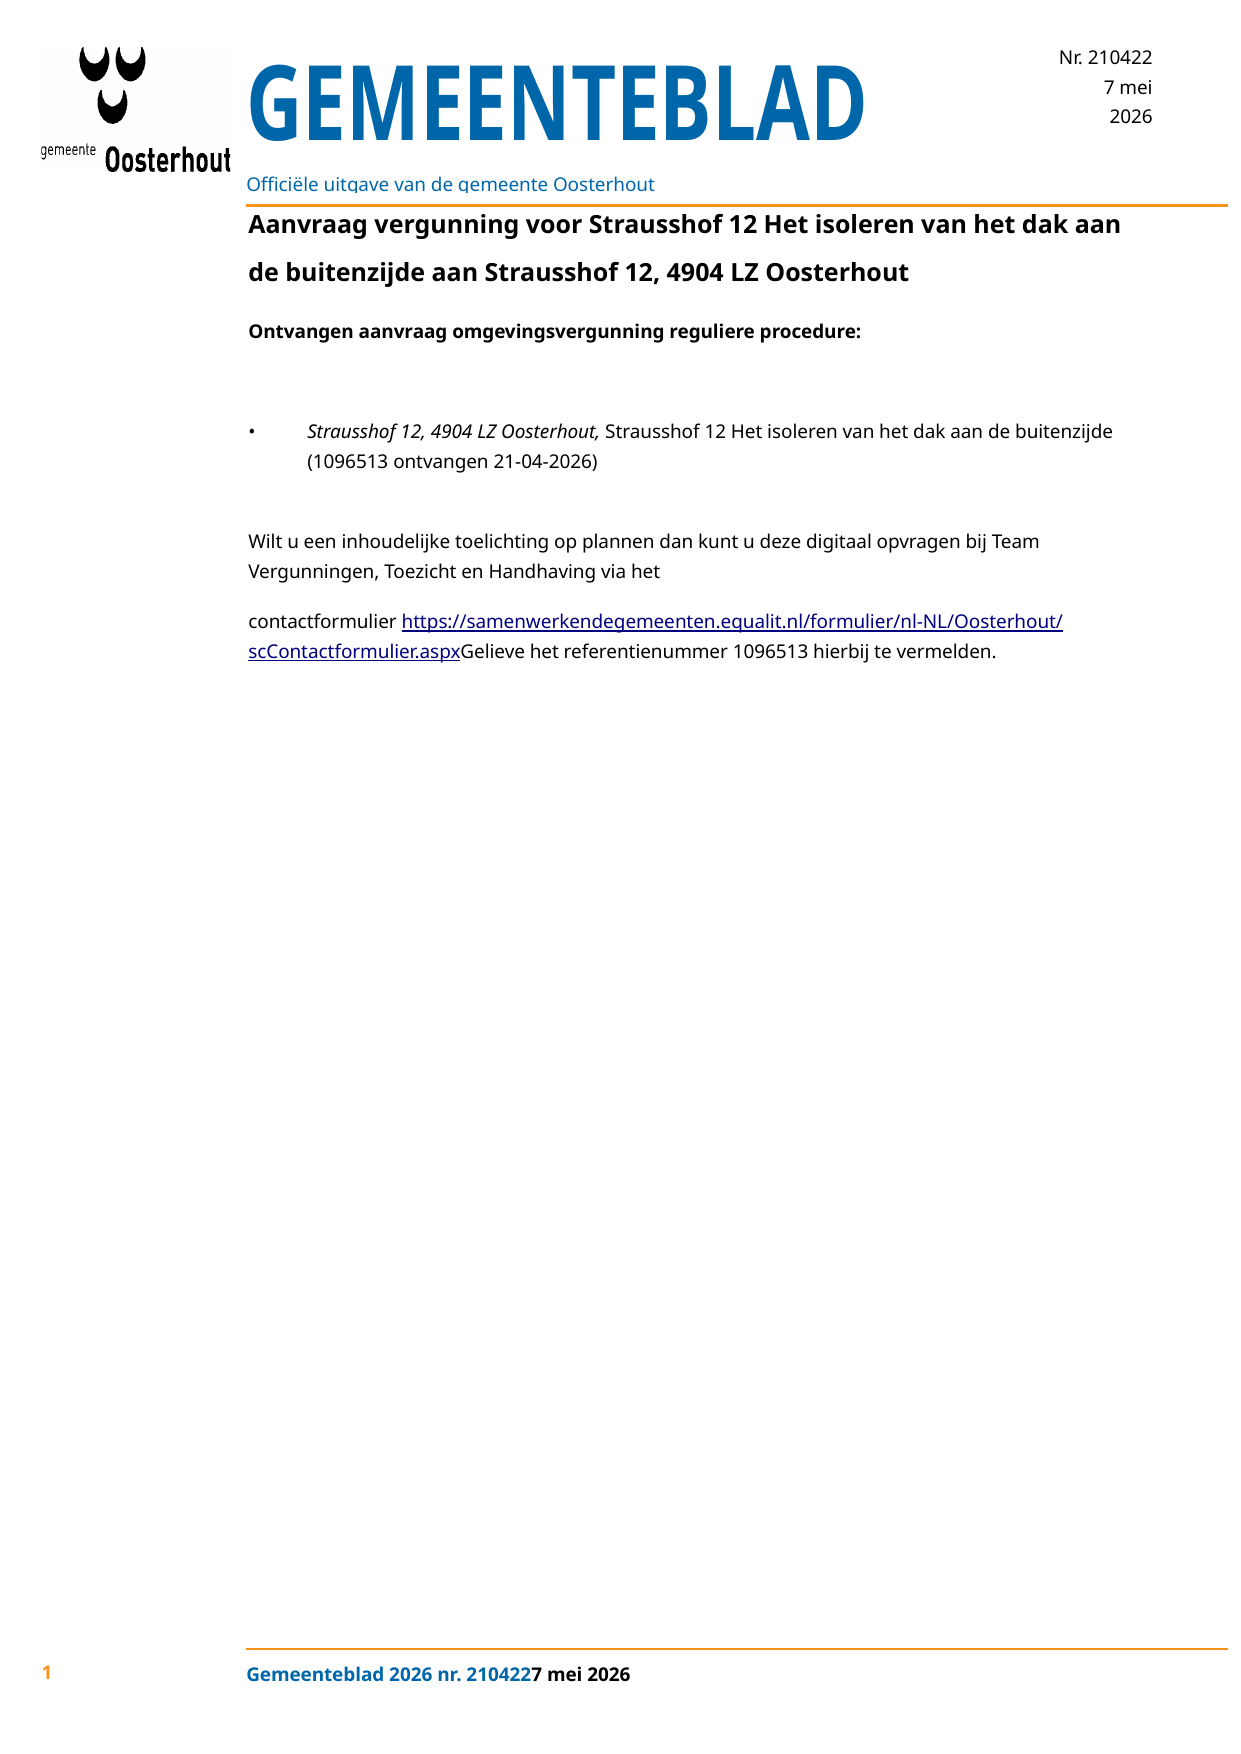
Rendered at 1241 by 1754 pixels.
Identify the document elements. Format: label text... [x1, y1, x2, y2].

text Wilt u een inhoudelijke toelichting op plannen dan kunt u deze digitaal opvragen bij Team Vergunningen, Toezicht en Handhaving via het [248, 528, 1152, 584]
text Ontvangen aanvraag omgevingsvergunning reguliere procedure: [248, 318, 1152, 344]
picture [41, 47, 231, 172]
list Strausshof 12, 4904 LZ Oosterhout, Strausshof 12 Het isoleren van het dak aan de buitenzijde (1096513 ontvangen 21-04-2026) [248, 419, 1152, 474]
text contactformulier https://samenwerkendegemeenten.equalit.nl/formulier/nl-NL/Oosterhout/scContactformulier.aspxGelieve het referentienummer 1096513 hierbij te vermelden. [248, 608, 1152, 664]
text Aanvraag vergunning voor Strausshof 12 Het isoleren van het dak aan de buitenzijde aan Strausshof 12, 4904 LZ Oosterhout [248, 207, 1152, 288]
